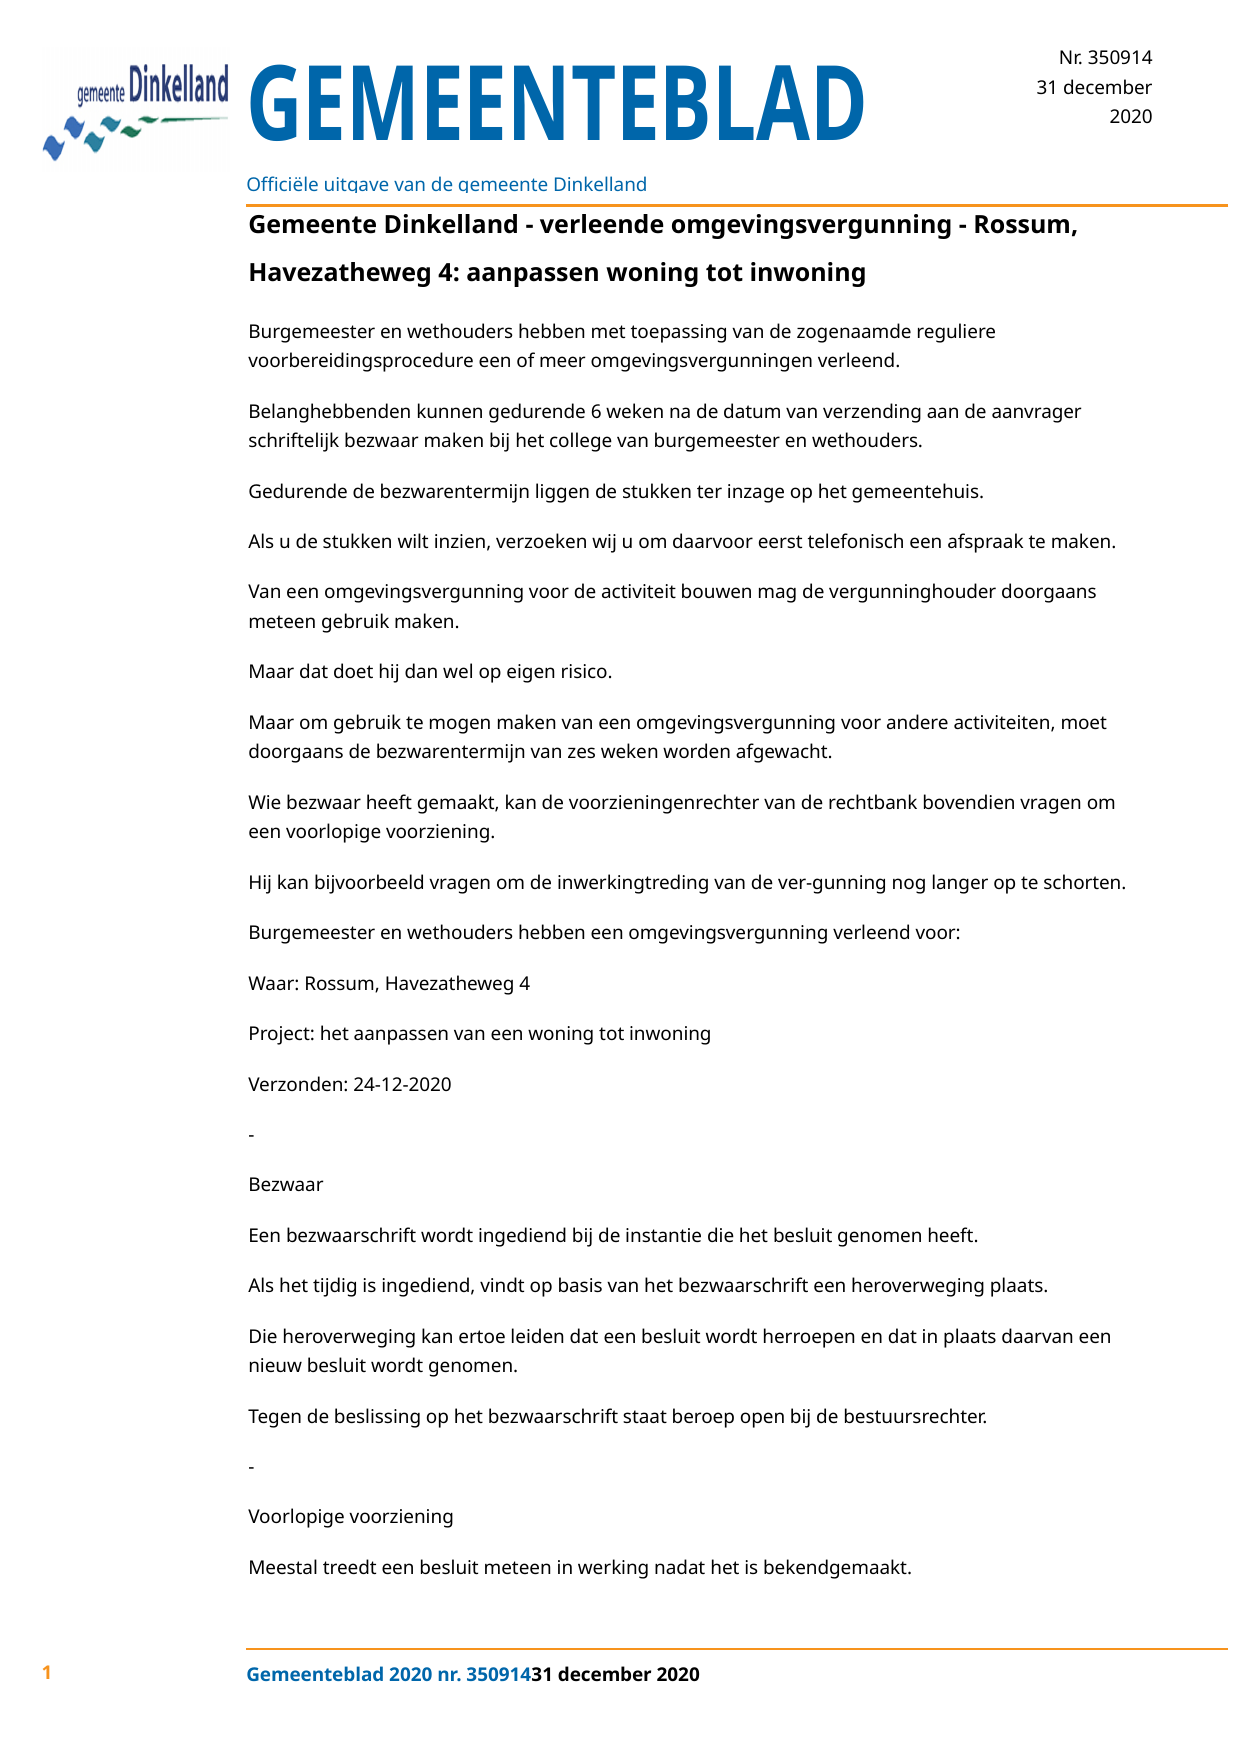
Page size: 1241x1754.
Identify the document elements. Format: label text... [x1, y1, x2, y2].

text Belanghebbenden kunnen gedurende 6 weken na de datum van verzending aan de aanvrager schriftelijk bezwaar maken bij het college van burgemeester en wethouders. [248, 398, 1152, 453]
text Van een omgevingsvergunning voor de activiteit bouwen mag de vergunninghouder doorgaans meteen gebruik maken. [248, 579, 1152, 634]
text Hij kan bijvoorbeeld vragen om de inwerkingtreding van de ver-gunning nog langer op te schorten. [248, 869, 1152, 895]
text Als het tijdig is ingediend, vindt op basis van het bezwaarschrift een heroverweging plaats. [248, 1272, 1152, 1298]
text - [248, 1453, 1152, 1479]
text Maar dat doet hij dan wel op eigen risico. [248, 659, 1152, 684]
text Meestal treedt een besluit meteen in werking nadat het is bekendgemaakt. [248, 1554, 1152, 1580]
text Gedurende de bezwarentermijn liggen de stukken ter inzage op het gemeentehuis. [248, 478, 1152, 504]
text Burgemeester en wethouders hebben een omgevingsvergunning verleend voor: [248, 919, 1152, 945]
text Maar om gebruik te mogen maken van een omgevingsvergunning voor andere activiteiten, moet doorgaans de bezwarentermijn van zes weken worden afgewacht. [248, 709, 1152, 764]
picture [41, 47, 231, 172]
text Een bezwaarschrift wordt ingediend bij de instantie die het besluit genomen heeft. [248, 1222, 1152, 1248]
text Voorlopige voorziening [248, 1504, 1152, 1529]
text Gemeente Dinkelland - verleende omgevingsvergunning - Rossum, Havezatheweg 4: aanpassen woning tot inwoning [248, 207, 1152, 288]
text - [248, 1121, 1152, 1147]
text Wie bezwaar heeft gemaakt, kan de voorzieningenrechter van de rechtbank bovendien vragen om een voorlopige voorziening. [248, 789, 1152, 844]
text Burgemeester en wethouders hebben met toepassing van de zogenaamde reguliere voorbereidingsprocedure een of meer omgevingsvergunningen verleend. [248, 318, 1152, 373]
text Bezwaar [248, 1172, 1152, 1197]
text Tegen de beslissing op het bezwaarschrift staat beroep open bij de bestuursrechter. [248, 1403, 1152, 1429]
text Waar: Rossum, Havezatheweg 4 [248, 970, 1152, 996]
text Project: het aanpassen van een woning tot inwoning [248, 1020, 1152, 1046]
text Die heroverweging kan ertoe leiden dat een besluit wordt herroepen en dat in plaats daarvan een nieuw besluit wordt genomen. [248, 1323, 1152, 1378]
text Als u de stukken wilt inzien, verzoeken wij u om daarvoor eerst telefonisch een afspraak te maken. [248, 528, 1152, 554]
text Verzonden: 24-12-2020 [248, 1071, 1152, 1097]
